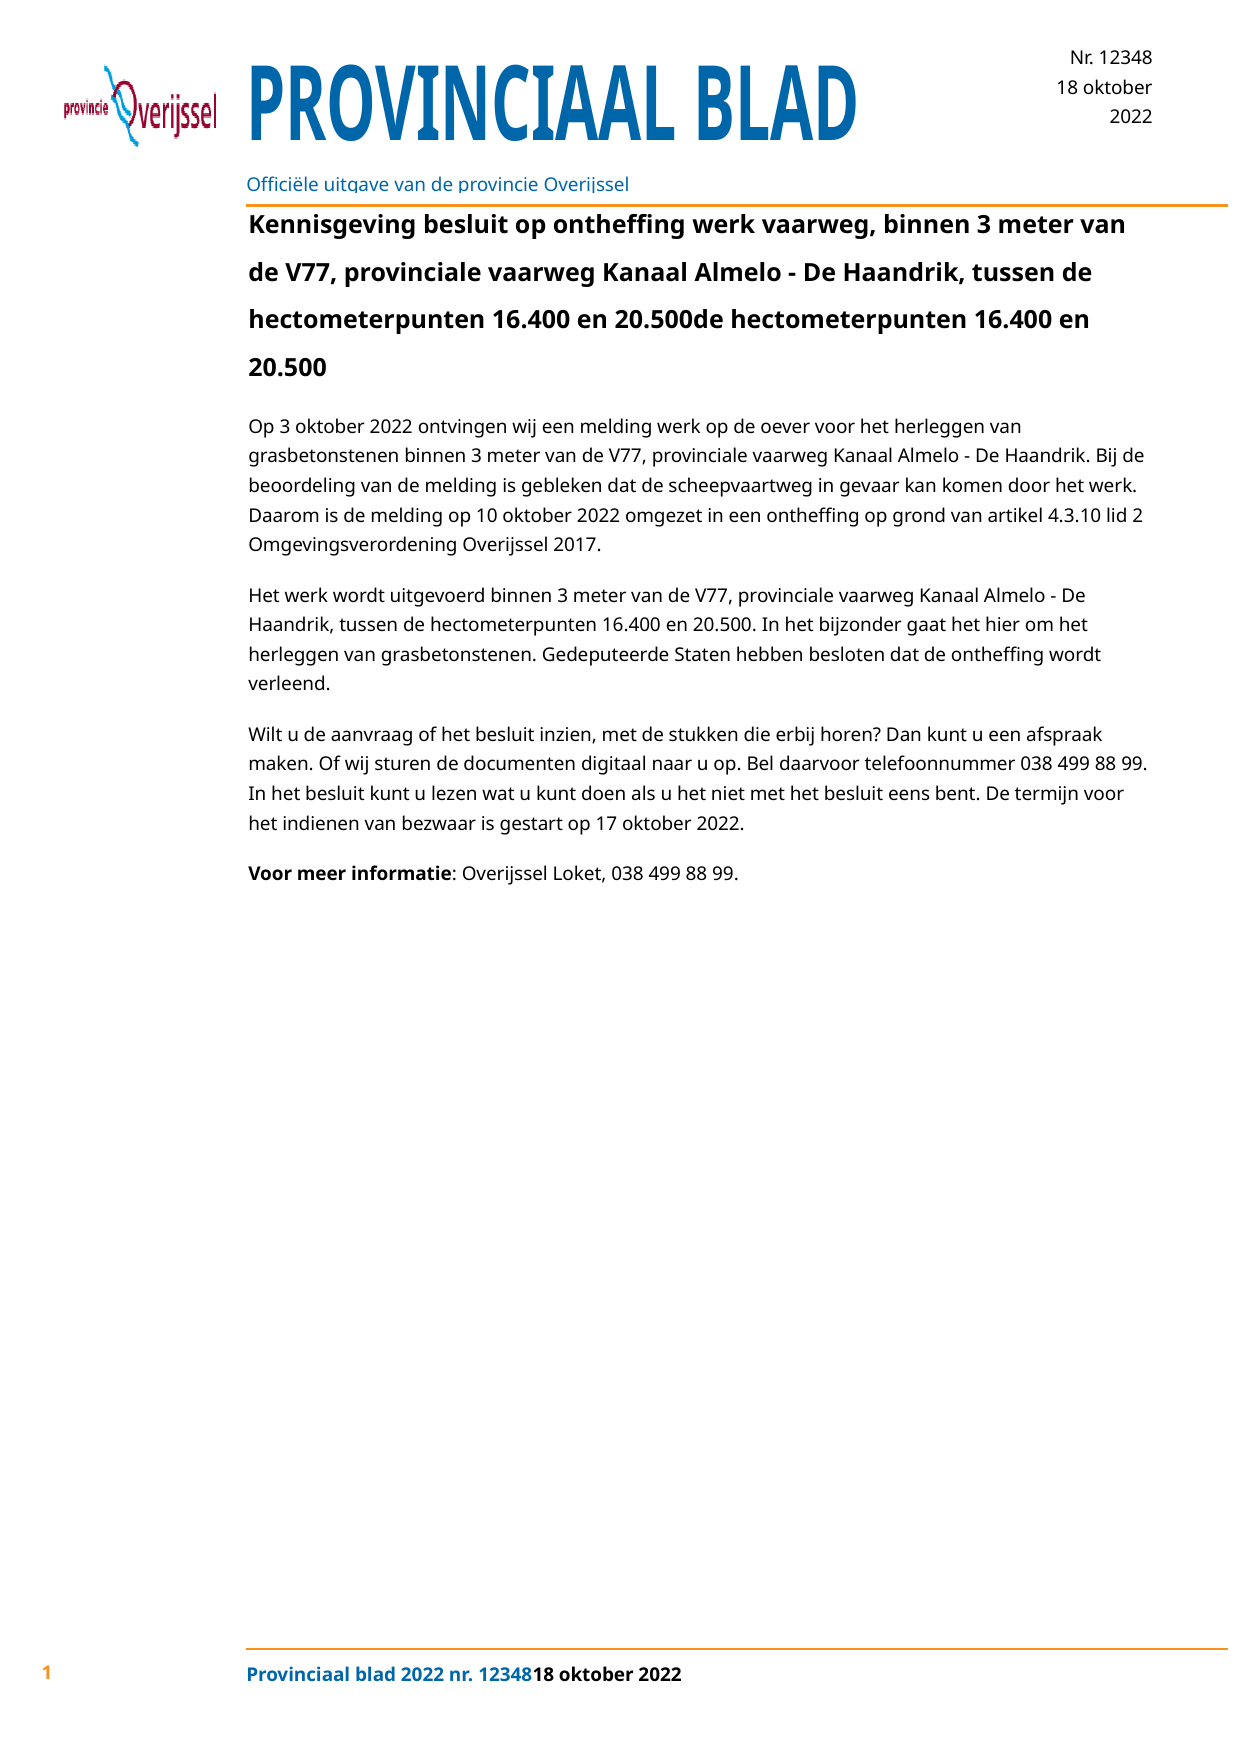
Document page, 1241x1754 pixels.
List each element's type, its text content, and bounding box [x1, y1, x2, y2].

text Het werk wordt uitgevoerd binnen 3 meter van de V77, provinciale vaarweg Kanaal Almelo - De Haandrik, tussen de hectometerpunten 16.400 en 20.500. In het bijzonder gaat het hier om het herleggen van grasbetonstenen. Gedeputeerde Staten hebben besloten dat de ontheffing wordt verleend. [248, 582, 1152, 696]
text Op 3 oktober 2022 ontvingen wij een melding werk op de oever voor het herleggen van grasbetonstenen binnen 3 meter van de V77, provinciale vaarweg Kanaal Almelo - De Haandrik. Bij de beoordeling van de melding is gebleken dat de scheepvaartweg in gevaar kan komen door het werk. Daarom is de melding op 10 oktober 2022 omgezet in een ontheffing op grond van artikel 4.3.10 lid 2 Omgevingsverordening Overijssel 2017. [248, 413, 1152, 557]
picture [41, 47, 231, 172]
text Voor meer informatie: Overijssel Loket, 038 499 88 99. [248, 860, 1152, 886]
text Wilt u de aanvraag of het besluit inzien, met de stukken die erbij horen? Dan kunt u een afspraak maken. Of wij sturen de documenten digitaal naar u op. Bel daarvoor telefoonnummer 038 499 88 99. In het besluit kunt u lezen wat u kunt doen als u het niet met het besluit eens bent. De termijn voor het indienen van bezwaar is gestart op 17 oktober 2022. [248, 721, 1152, 836]
text Kennisgeving besluit op ontheffing werk vaarweg, binnen 3 meter van de V77, provinciale vaarweg Kanaal Almelo - De Haandrik, tussen de hectometerpunten 16.400 en 20.500de hectometerpunten 16.400 en 20.500 [248, 207, 1152, 384]
